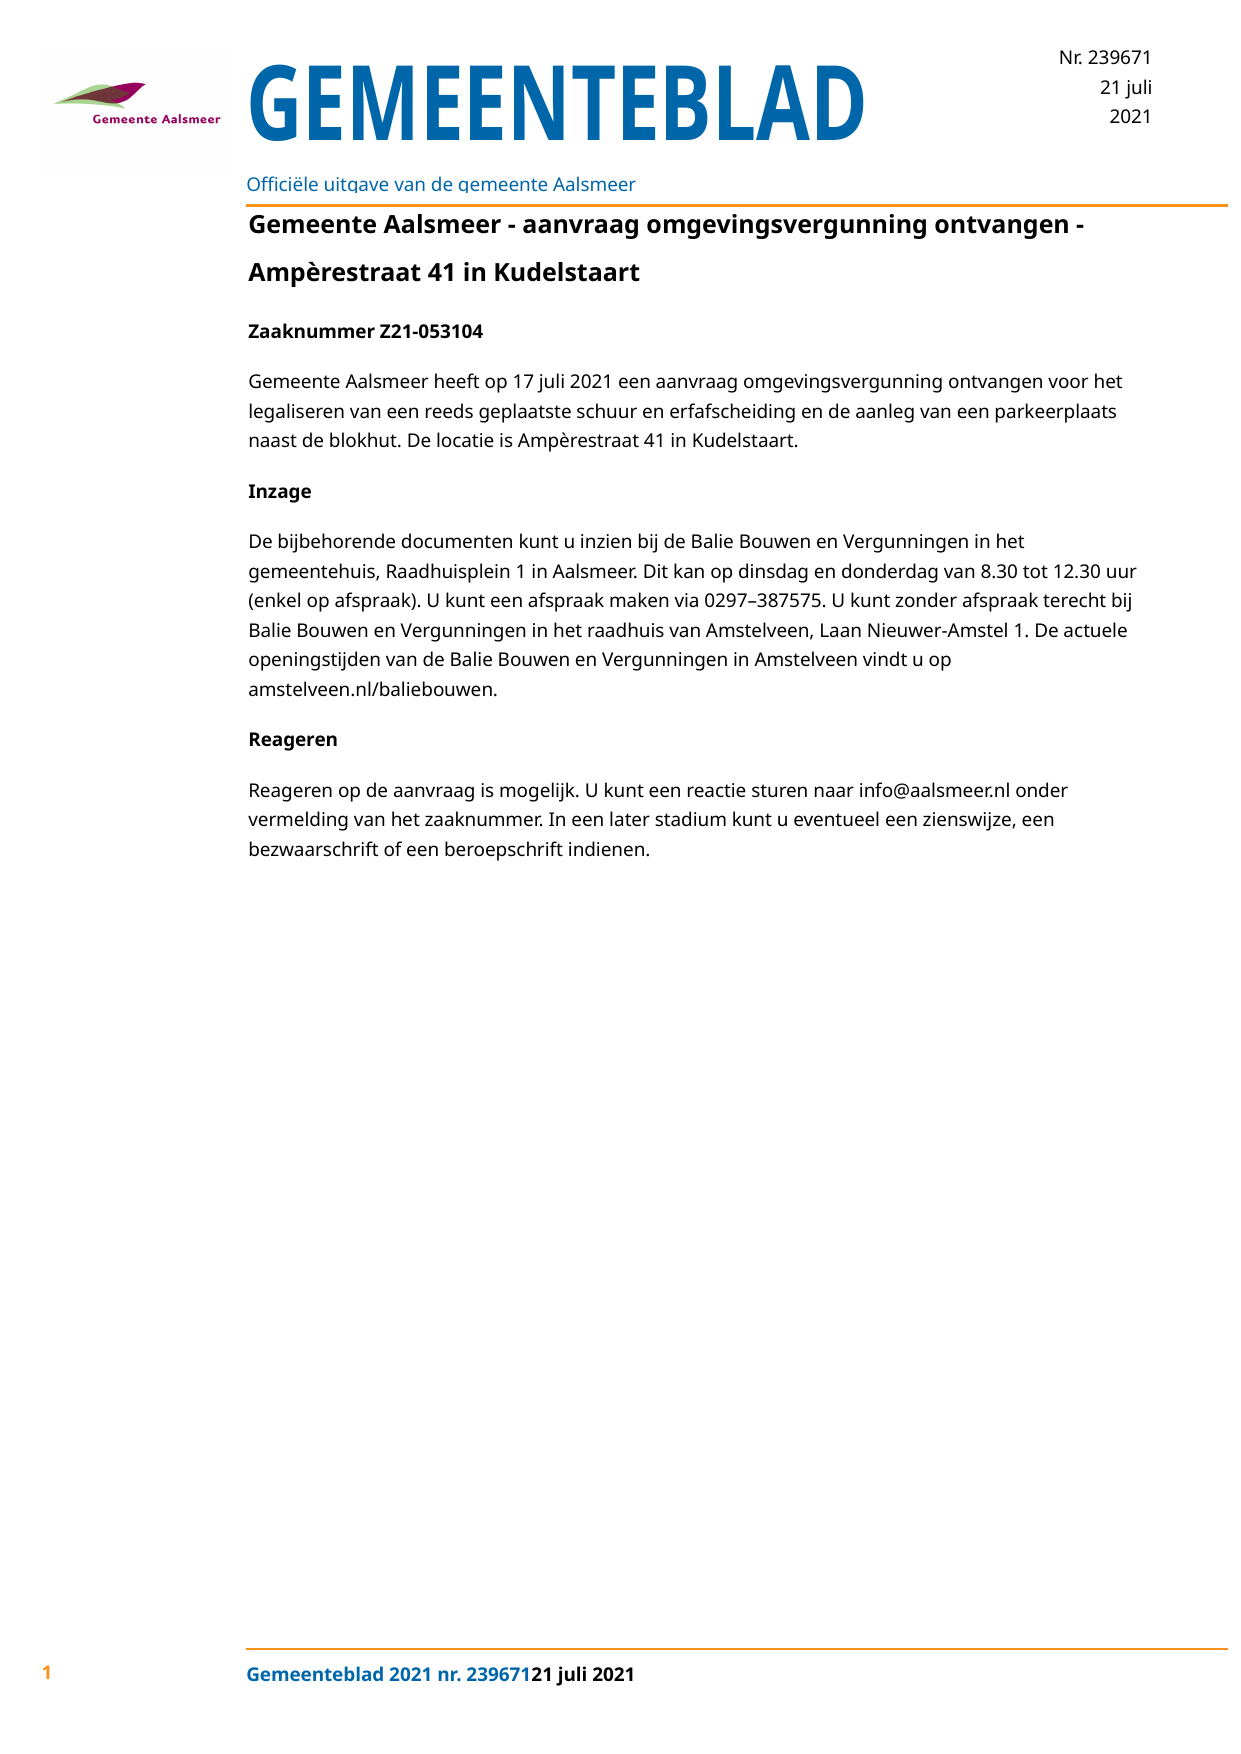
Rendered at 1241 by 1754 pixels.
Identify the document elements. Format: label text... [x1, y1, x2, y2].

text Inzage [248, 478, 1152, 504]
text Gemeente Aalsmeer heeft op 17 juli 2021 een aanvraag omgevingsvergunning ontvangen voor het legaliseren van een reeds geplaatste schuur en erfafscheiding en de aanleg van een parkeerplaats naast de blokhut. De locatie is Ampèrestraat 41 in Kudelstaart. [248, 368, 1152, 453]
text Reageren [248, 727, 1152, 752]
text Gemeente Aalsmeer - aanvraag omgevingsvergunning ontvangen - Ampèrestraat 41 in Kudelstaart [248, 207, 1152, 288]
picture [41, 47, 231, 172]
text De bijbehorende documenten kunt u inzien bij de Balie Bouwen en Vergunningen in het gemeentehuis, Raadhuisplein 1 in Aalsmeer. Dit kan op dinsdag en donderdag van 8.30 tot 12.30 uur (enkel op afspraak). U kunt een afspraak maken via 0297–387575. U kunt zonder afspraak terecht bij Balie Bouwen en Vergunningen in het raadhuis van Amstelveen, Laan Nieuwer-Amstel 1. De actuele openingstijden van de Balie Bouwen en Vergunningen in Amstelveen vindt u op amstelveen.nl/baliebouwen. [248, 528, 1152, 702]
text Zaaknummer Z21-053104 [248, 318, 1152, 344]
text Reageren op de aanvraag is mogelijk. U kunt een reactie sturen naar info@aalsmeer.nl onder vermelding van het zaaknummer. In een later stadium kunt u eventueel een zienswijze, een bezwaarschrift of een beroepschrift indienen. [248, 777, 1152, 862]
